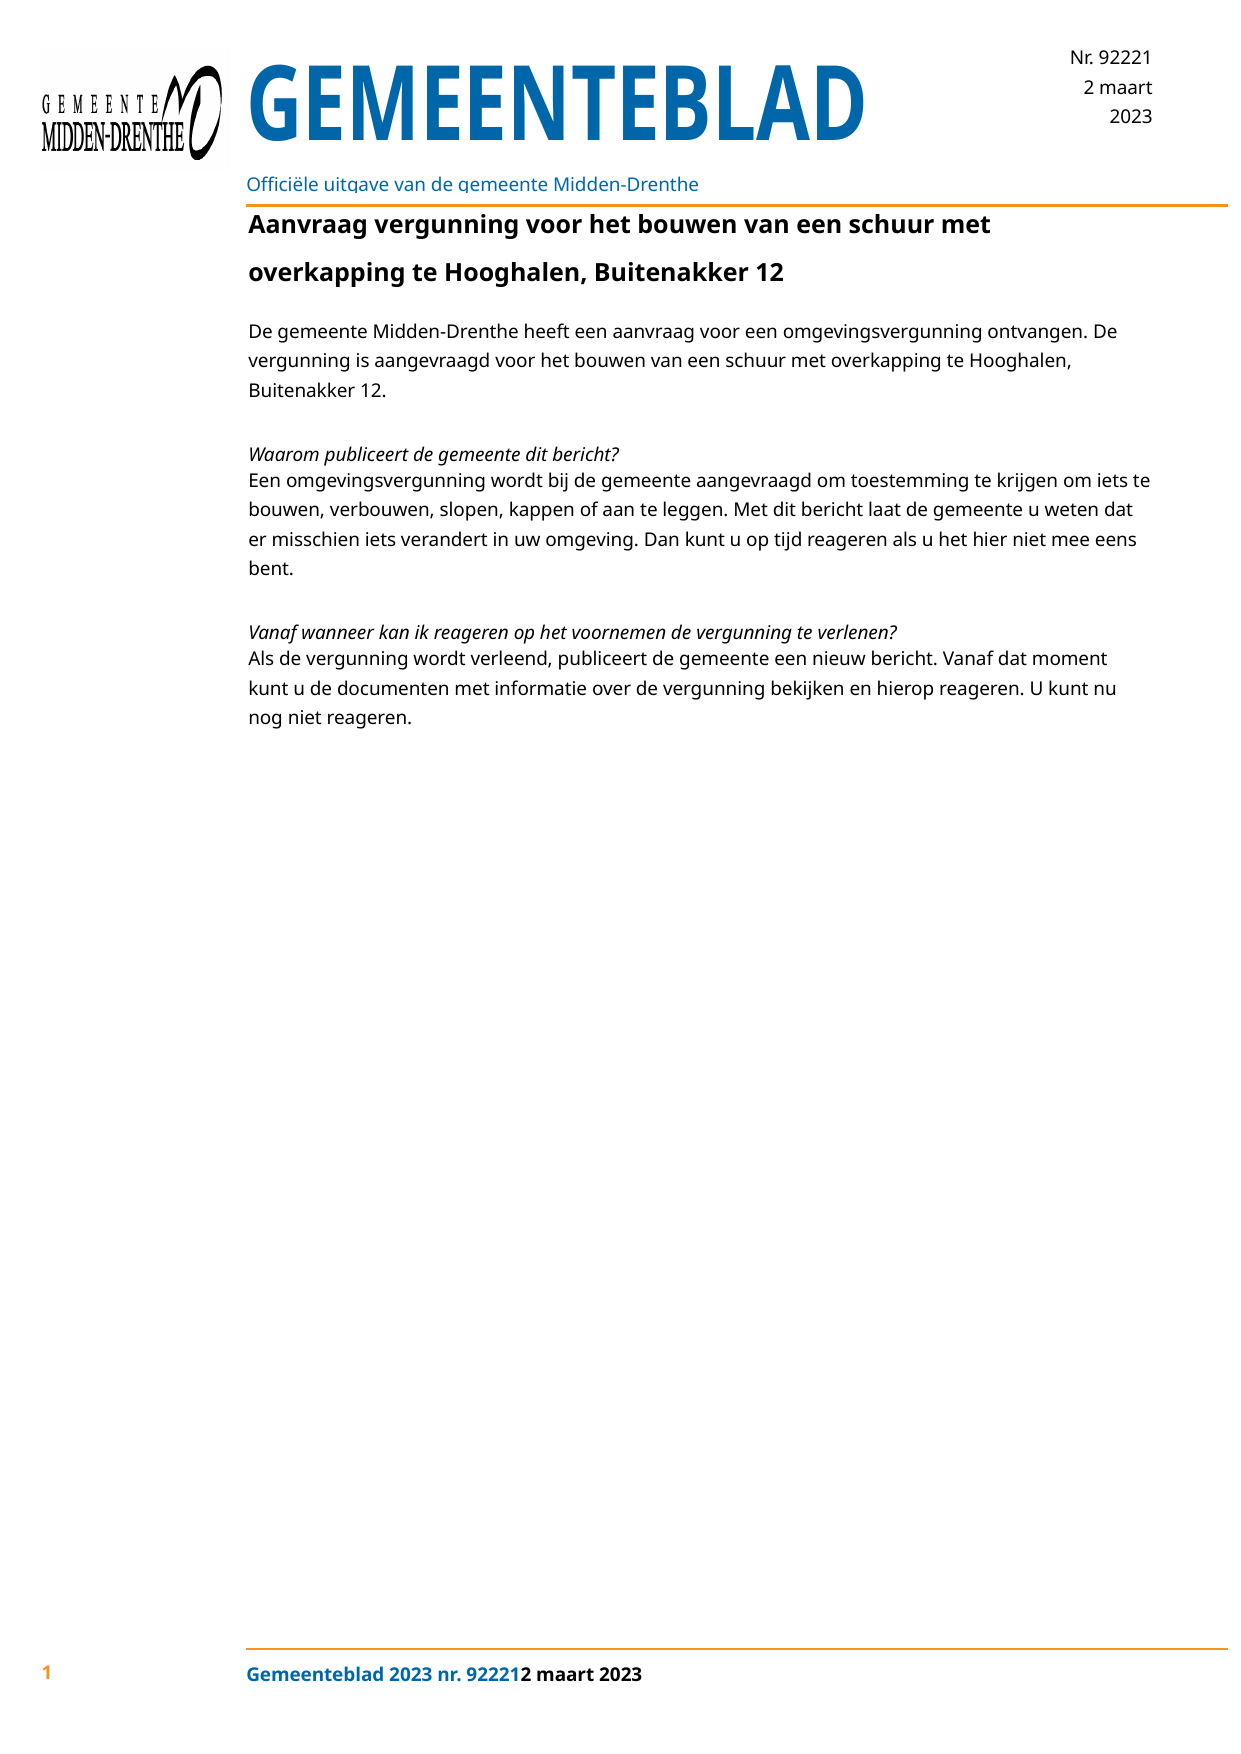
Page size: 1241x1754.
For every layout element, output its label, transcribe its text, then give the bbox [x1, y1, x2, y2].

text Waarom publiceert de gemeente dit bericht? [248, 441, 1152, 467]
text Aanvraag vergunning voor het bouwen van een schuur met overkapping te Hooghalen, Buitenakker 12 [248, 207, 1152, 288]
text Een omgevingsvergunning wordt bij de gemeente aangevraagd om toestemming te krijgen om iets te bouwen, verbouwen, slopen, kappen of aan te leggen. Met dit bericht laat de gemeente u weten dat er misschien iets verandert in uw omgeving. Dan kunt u op tijd reageren als u het hier niet mee eens bent. [248, 467, 1152, 581]
picture [41, 47, 231, 172]
text Vanaf wanneer kan ik reageren op het voornemen de vergunning te verlenen? [248, 619, 1152, 645]
text De gemeente Midden-Drenthe heeft een aanvraag voor een omgevingsvergunning ontvangen. De vergunning is aangevraagd voor het bouwen van een schuur met overkapping te Hooghalen, Buitenakker 12. [248, 318, 1152, 403]
text Als de vergunning wordt verleend, publiceert de gemeente een nieuw bericht. Vanaf dat moment kunt u de documenten met informatie over de vergunning bekijken en hierop reageren. U kunt nu nog niet reageren. [248, 645, 1152, 730]
